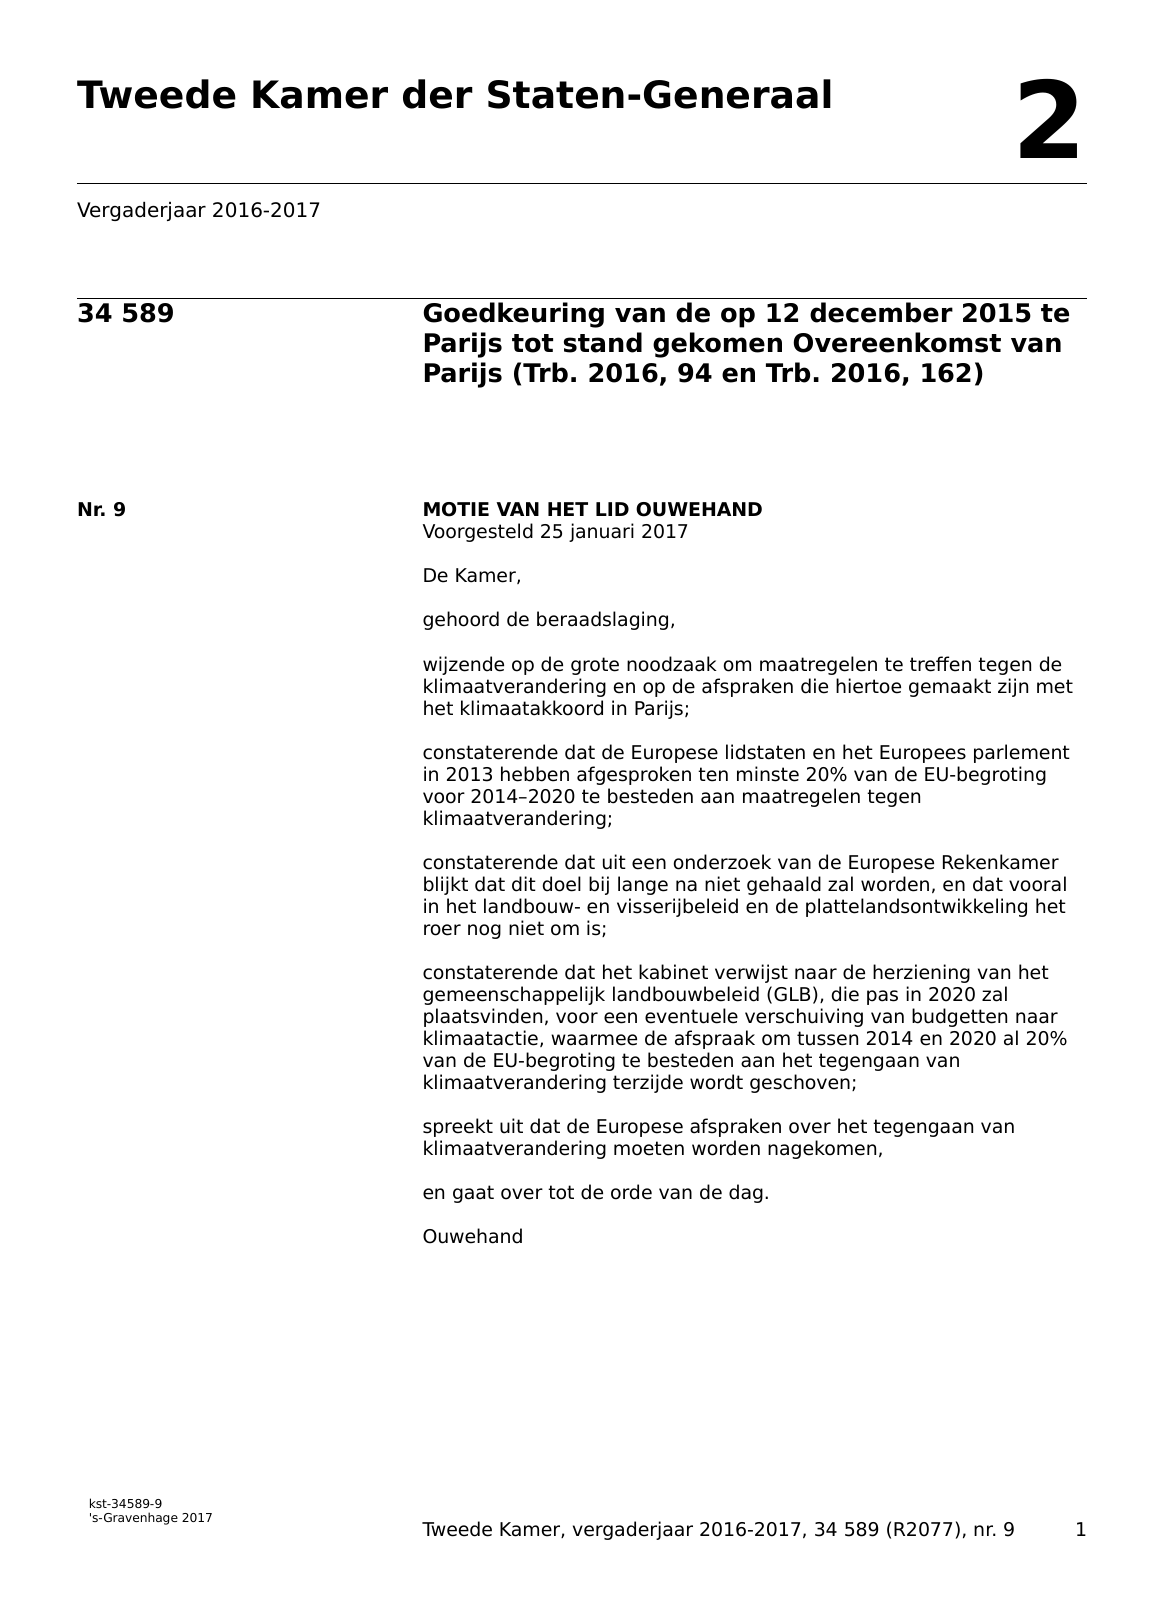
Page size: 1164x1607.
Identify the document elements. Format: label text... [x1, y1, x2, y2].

text constaterende dat uit een onderzoek van de Europese Rekenkamer blijkt dat dit doel bij lange na niet gehaald zal worden, en dat vooral in het landbouw- en visserijbeleid en de plattelandsontwikkeling het roer nog niet om is; [422, 852, 1087, 940]
text constaterende dat de Europese lidstaten en het Europees parlement in 2013 hebben afgesproken ten minste 20% van de EU-begroting voor 2014–2020 te besteden aan maatregelen tegen klimaatverandering; [422, 742, 1087, 829]
text en gaat over tot de orde van de dag. [422, 1182, 1087, 1204]
table_header 2 [886, 59, 1087, 183]
text gehoord de beraadslaging, [422, 609, 1087, 631]
subtitle Nr. 9 MOTIE VAN HET LID OUWEHAND [77, 499, 1087, 521]
text De Kamer, [422, 565, 1087, 587]
table_header Tweede Kamer der Staten-Generaal [77, 59, 886, 183]
text Voorgesteld 25 januari 2017 [422, 521, 1087, 543]
text kst-34589-9 [88, 1497, 323, 1511]
text wijzende op de grote noodzaak om maatregelen te treffen tegen de klimaatverandering en op de afspraken die hiertoe gemaakt zijn met het klimaatakkoord in Parijs; [422, 653, 1087, 719]
text Ouwehand [422, 1226, 1087, 1248]
text 's-Gravenhage 2017 [88, 1511, 323, 1525]
text spreekt uit dat de Europese afspraken over het tegengaan van klimaatverandering moeten worden nagekomen, [422, 1116, 1087, 1160]
table_cell Vergaderjaar 2016-2017 [77, 184, 1087, 298]
text constaterende dat het kabinet verwijst naar de herziening van het gemeenschappelijk landbouwbeleid (GLB), die pas in 2020 zal plaatsvinden, voor een eventuele verschuiving van budgetten naar klimaatactie, waarmee de afspraak om tussen 2014 en 2020 al 20% van de EU-begroting te besteden aan het tegengaan van klimaatverandering terzijde wordt geschoven; [422, 962, 1087, 1094]
subtitle 34 589 Goedkeuring van de op 12 december 2015 te Parijs tot stand gekomen Overeenkomst van Parijs (Trb. 2016, 94 en Trb. 2016, 162) [77, 299, 1087, 388]
